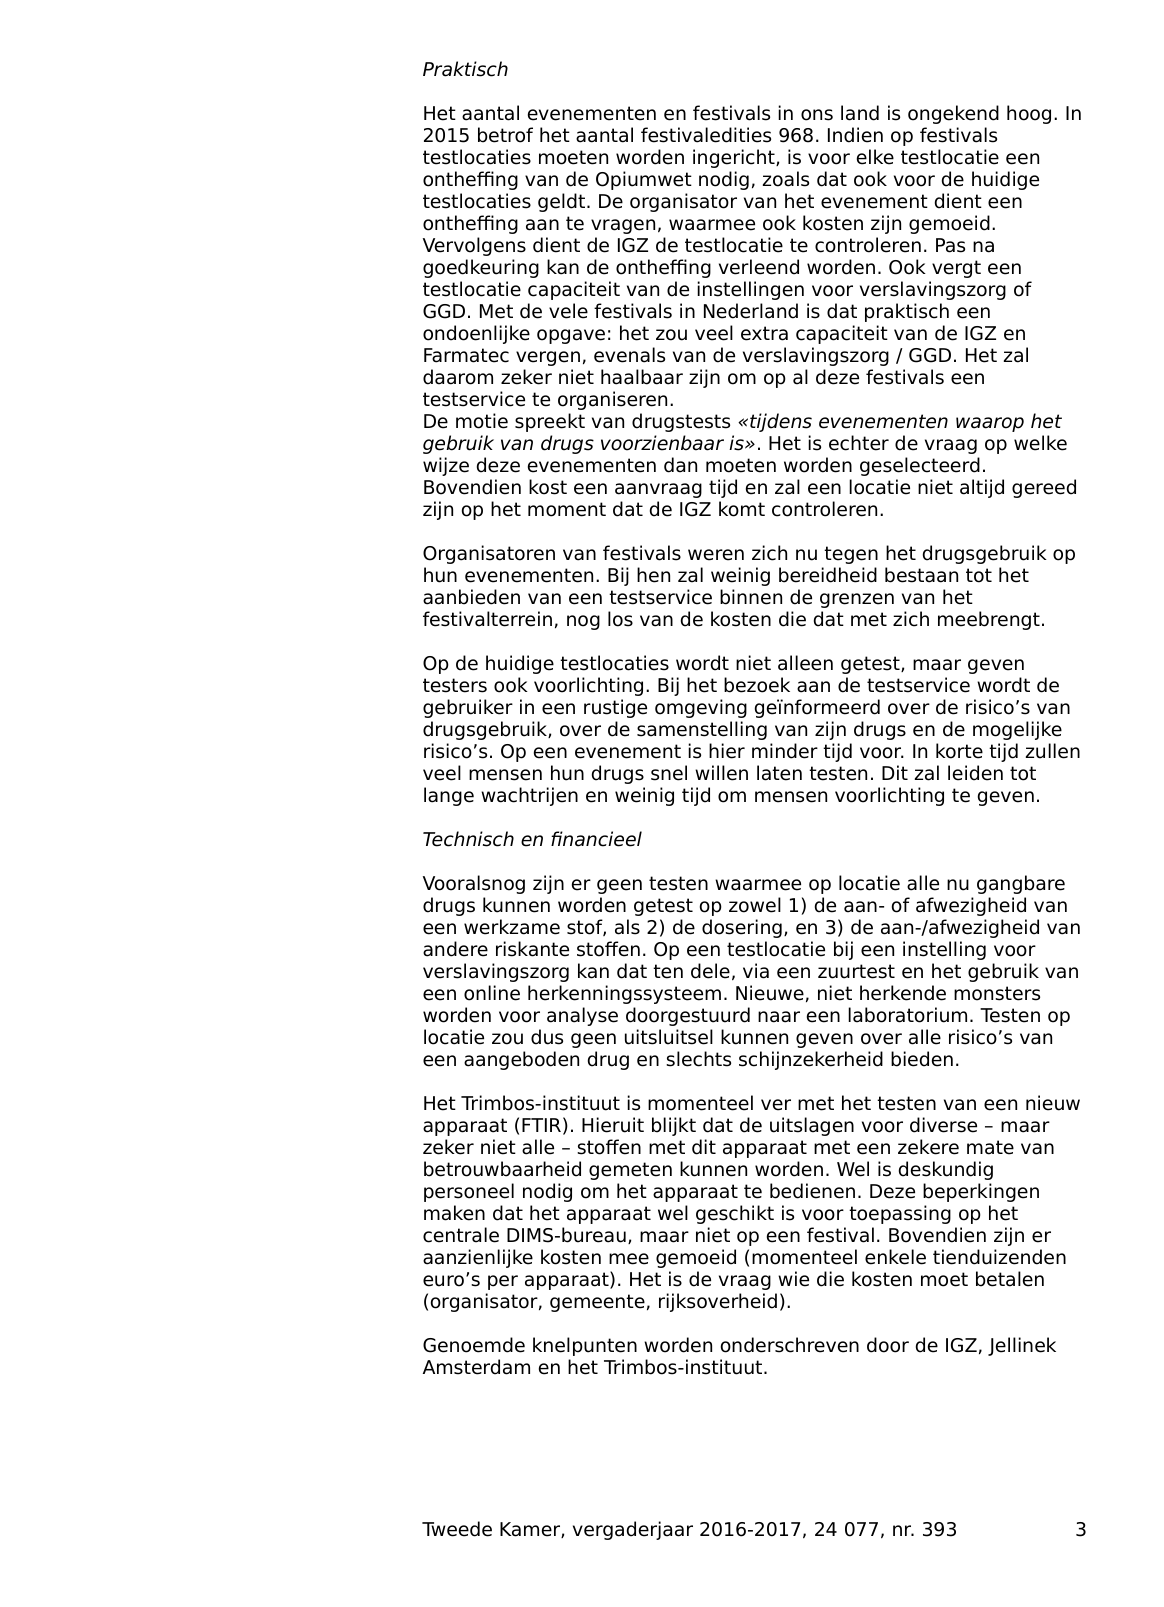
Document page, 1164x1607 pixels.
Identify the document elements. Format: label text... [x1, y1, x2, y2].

text Organisatoren van festivals weren zich nu tegen het drugsgebruik op hun evenementen. Bij hen zal weinig bereidheid bestaan tot het aanbieden van een testservice binnen de grenzen van het festivalterrein, nog los van de kosten die dat met zich meebrengt. [422, 543, 1087, 631]
subtitle Technisch en financieel [422, 829, 1087, 851]
text Genoemde knelpunten worden onderschreven door de IGZ, Jellinek Amsterdam en het Trimbos-instituut. [422, 1335, 1087, 1379]
text Op de huidige testlocaties wordt niet alleen getest, maar geven testers ook voorlichting. Bij het bezoek aan de testservice wordt de gebruiker in een rustige omgeving geïnformeerd over de risico’s van drugsgebruik, over de samenstelling van zijn drugs en de mogelijke risico’s. Op een evenement is hier minder tijd voor. In korte tijd zullen veel mensen hun drugs snel willen laten testen. Dit zal leiden tot lange wachtrijen en weinig tijd om mensen voorlichting te geven. [422, 653, 1087, 807]
text Het aantal evenementen en festivals in ons land is ongekend hoog. In 2015 betrof het aantal festivaledities 968. Indien op festivals testlocaties moeten worden ingericht, is voor elke testlocatie een ontheffing van de Opiumwet nodig, zoals dat ook voor de huidige testlocaties geldt. De organisator van het evenement dient een ontheffing aan te vragen, waarmee ook kosten zijn gemoeid. Vervolgens dient de IGZ de testlocatie te controleren. Pas na goedkeuring kan de ontheffing verleend worden. Ook vergt een testlocatie capaciteit van de instellingen voor verslavingszorg of GGD. Met de vele festivals in Nederland is dat praktisch een ondoenlijke opgave: het zou veel extra capaciteit van de IGZ en Farmatec vergen, evenals van de verslavingszorg / GGD. Het zal daarom zeker niet haalbaar zijn om op al deze festivals een testservice te organiseren. [422, 103, 1087, 411]
text Het Trimbos-instituut is momenteel ver met het testen van een nieuw apparaat (FTIR). Hieruit blijkt dat de uitslagen voor diverse – maar zeker niet alle – stoffen met dit apparaat met een zekere mate van betrouwbaarheid gemeten kunnen worden. Wel is deskundig personeel nodig om het apparaat te bedienen. Deze beperkingen maken dat het apparaat wel geschikt is voor toepassing op het centrale DIMS-bureau, maar niet op een festival. Bovendien zijn er aanzienlijke kosten mee gemoeid (momenteel enkele tienduizenden euro’s per apparaat). Het is de vraag wie die kosten moet betalen (organisator, gemeente, rijksoverheid). [422, 1093, 1087, 1313]
text Vooralsnog zijn er geen testen waarmee op locatie alle nu gangbare drugs kunnen worden getest op zowel 1) de aan- of afwezigheid van een werkzame stof, als 2) de dosering, en 3) de aan-/afwezigheid van andere riskante stoffen. Op een testlocatie bij een instelling voor verslavingszorg kan dat ten dele, via een zuurtest en het gebruik van een online herkenningssysteem. Nieuwe, niet herkende monsters worden voor analyse doorgestuurd naar een laboratorium. Testen op locatie zou dus geen uitsluitsel kunnen geven over alle risico’s van een aangeboden drug en slechts schijnzekerheid bieden. [422, 873, 1087, 1071]
text De motie spreekt van drugstests «tijdens evenementen waarop het gebruik van drugs voorzienbaar is». Het is echter de vraag op welke wijze deze evenementen dan moeten worden geselecteerd. Bovendien kost een aanvraag tijd en zal een locatie niet altijd gereed zijn op het moment dat de IGZ komt controleren. [422, 411, 1087, 521]
subtitle Praktisch [422, 59, 1087, 81]
